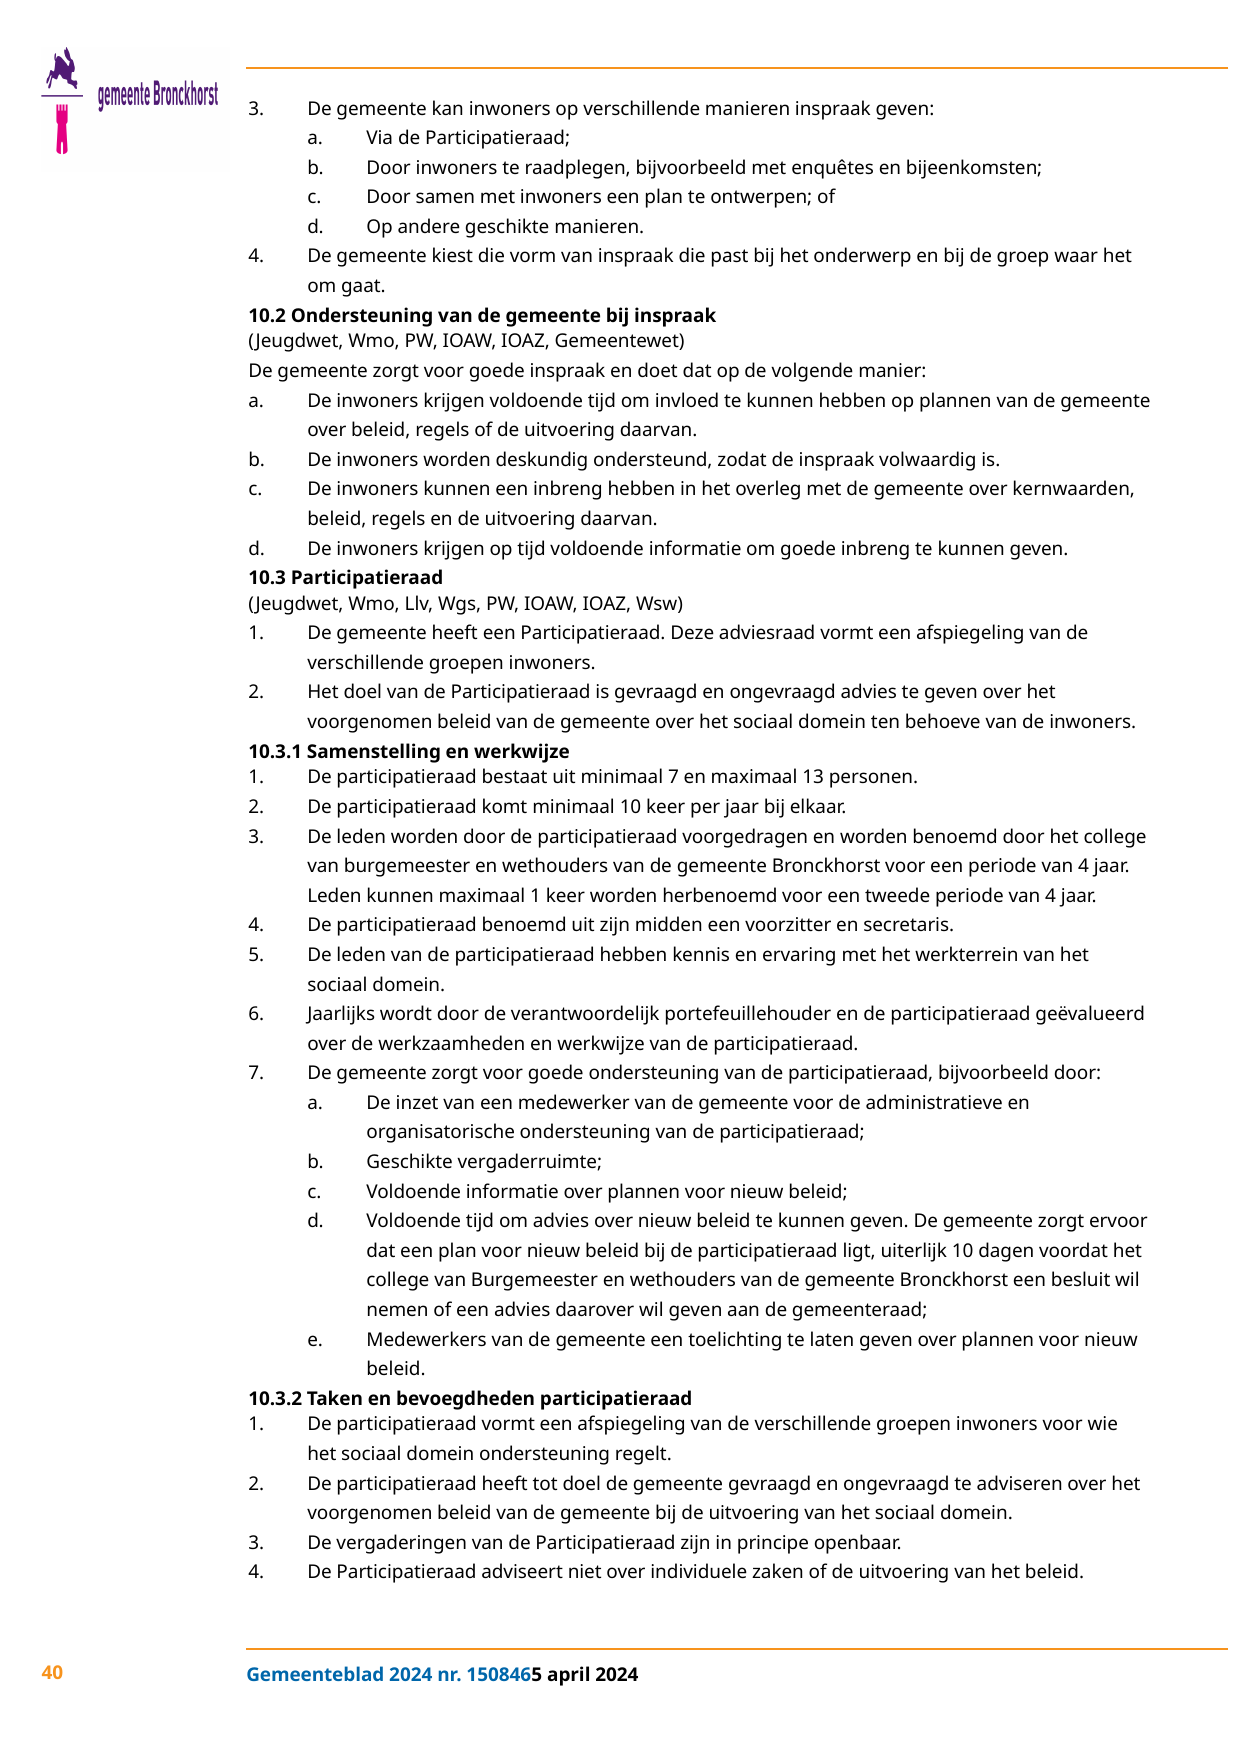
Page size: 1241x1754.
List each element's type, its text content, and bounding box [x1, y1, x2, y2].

list Geschikte vergaderruimte; [307, 1148, 1152, 1174]
text 10.3.2 Taken en bevoegdheden participatieraad [248, 1385, 1152, 1411]
list De participatieraad bestaat uit minimaal 7 en maximaal 13 personen. [248, 764, 1152, 789]
list Via de Participatieraad; [307, 124, 1152, 150]
list De Participatieraad adviseert niet over individuele zaken of de uitvoering van het beleid. [248, 1558, 1152, 1584]
text (Jeugdwet, Wmo, PW, IOAW, IOAZ, Gemeentewet) [248, 328, 1152, 353]
list De inwoners krijgen voldoende tijd om invloed te kunnen hebben op plannen van de gemeente over beleid, regels of de uitvoering daarvan. [248, 387, 1152, 442]
list De participatieraad vormt een afspiegeling van de verschillende groepen inwoners voor wie het sociaal domein ondersteuning regelt. [248, 1411, 1152, 1466]
text De gemeente zorgt voor goede inspraak en doet dat op de volgende manier: [248, 357, 1152, 383]
list De leden van de participatieraad hebben kennis en ervaring met het werkterrein van het sociaal domein. [248, 941, 1152, 996]
list Voldoende informatie over plannen voor nieuw beleid; [307, 1178, 1152, 1203]
list De gemeente kiest die vorm van inspraak die past bij het onderwerp en bij de groep waar het om gaat. [248, 243, 1152, 298]
list De inwoners worden deskundig ondersteund, zodat de inspraak volwaardig is. [248, 446, 1152, 472]
list Het doel van de Participatieraad is gevraagd en ongevraagd advies te geven over het voorgenomen beleid van de gemeente over het sociaal domein ten behoeve van de inwoners. [248, 679, 1152, 734]
list De inwoners krijgen op tijd voldoende informatie om goede inbreng te kunnen geven. [248, 535, 1152, 560]
list De gemeente heeft een Participatieraad. Deze adviesraad vormt een afspiegeling van de verschillende groepen inwoners. [248, 619, 1152, 675]
text 10.3 Participatieraad [248, 564, 1152, 590]
list De leden worden door de participatieraad voorgedragen en worden benoemd door het college van burgemeester en wethouders van de gemeente Bronckhorst voor een periode van 4 jaar. Leden kunnen maximaal 1 keer worden herbenoemd voor een tweede periode van 4 jaar. [248, 823, 1152, 908]
list De participatieraad benoemd uit zijn midden een voorzitter en secretaris. [248, 912, 1152, 937]
list De vergaderingen van de Participatieraad zijn in principe openbaar. [248, 1529, 1152, 1555]
list Voldoende tijd om advies over nieuw beleid te kunnen geven. De gemeente zorgt ervoor dat een plan voor nieuw beleid bij de participatieraad ligt, uiterlijk 10 dagen voordat het college van Burgemeester en wethouders van de gemeente Bronckhorst een besluit wil nemen of een advies daarover wil geven aan de gemeenteraad; [307, 1207, 1152, 1322]
list De gemeente zorgt voor goede ondersteuning van de participatieraad, bijvoorbeeld door: [248, 1059, 1152, 1085]
list De inwoners kunnen een inbreng hebben in het overleg met de gemeente over kernwaarden, beleid, regels en de uitvoering daarvan. [248, 476, 1152, 531]
list De inzet van een medewerker van de gemeente voor de administratieve en organisatorische ondersteuning van de participatieraad; [307, 1089, 1152, 1144]
list Door inwoners te raadplegen, bijvoorbeeld met enquêtes en bijeenkomsten; [307, 154, 1152, 180]
text (Jeugdwet, Wmo, Llv, Wgs, PW, IOAW, IOAZ, Wsw) [248, 590, 1152, 616]
list Op andere geschikte manieren. [307, 213, 1152, 239]
list De gemeente kan inwoners op verschillende manieren inspraak geven: [248, 95, 1152, 121]
list Jaarlijks wordt door de verantwoordelijk portefeuillehouder en de participatieraad geëvalueerd over de werkzaamheden en werkwijze van de participatieraad. [248, 1000, 1152, 1056]
list Medewerkers van de gemeente een toelichting te laten geven over plannen voor nieuw beleid. [307, 1326, 1152, 1381]
list Door samen met inwoners een plan te ontwerpen; of [307, 183, 1152, 209]
list De participatieraad komt minimaal 10 keer per jaar bij elkaar. [248, 793, 1152, 819]
text 10.2 Ondersteuning van de gemeente bij inspraak [248, 302, 1152, 328]
list De participatieraad heeft tot doel de gemeente gevraagd en ongevraagd te adviseren over het voorgenomen beleid van de gemeente bij de uitvoering van het sociaal domein. [248, 1470, 1152, 1525]
picture [41, 47, 231, 172]
text 10.3.1 Samenstelling en werkwijze [248, 738, 1152, 764]
